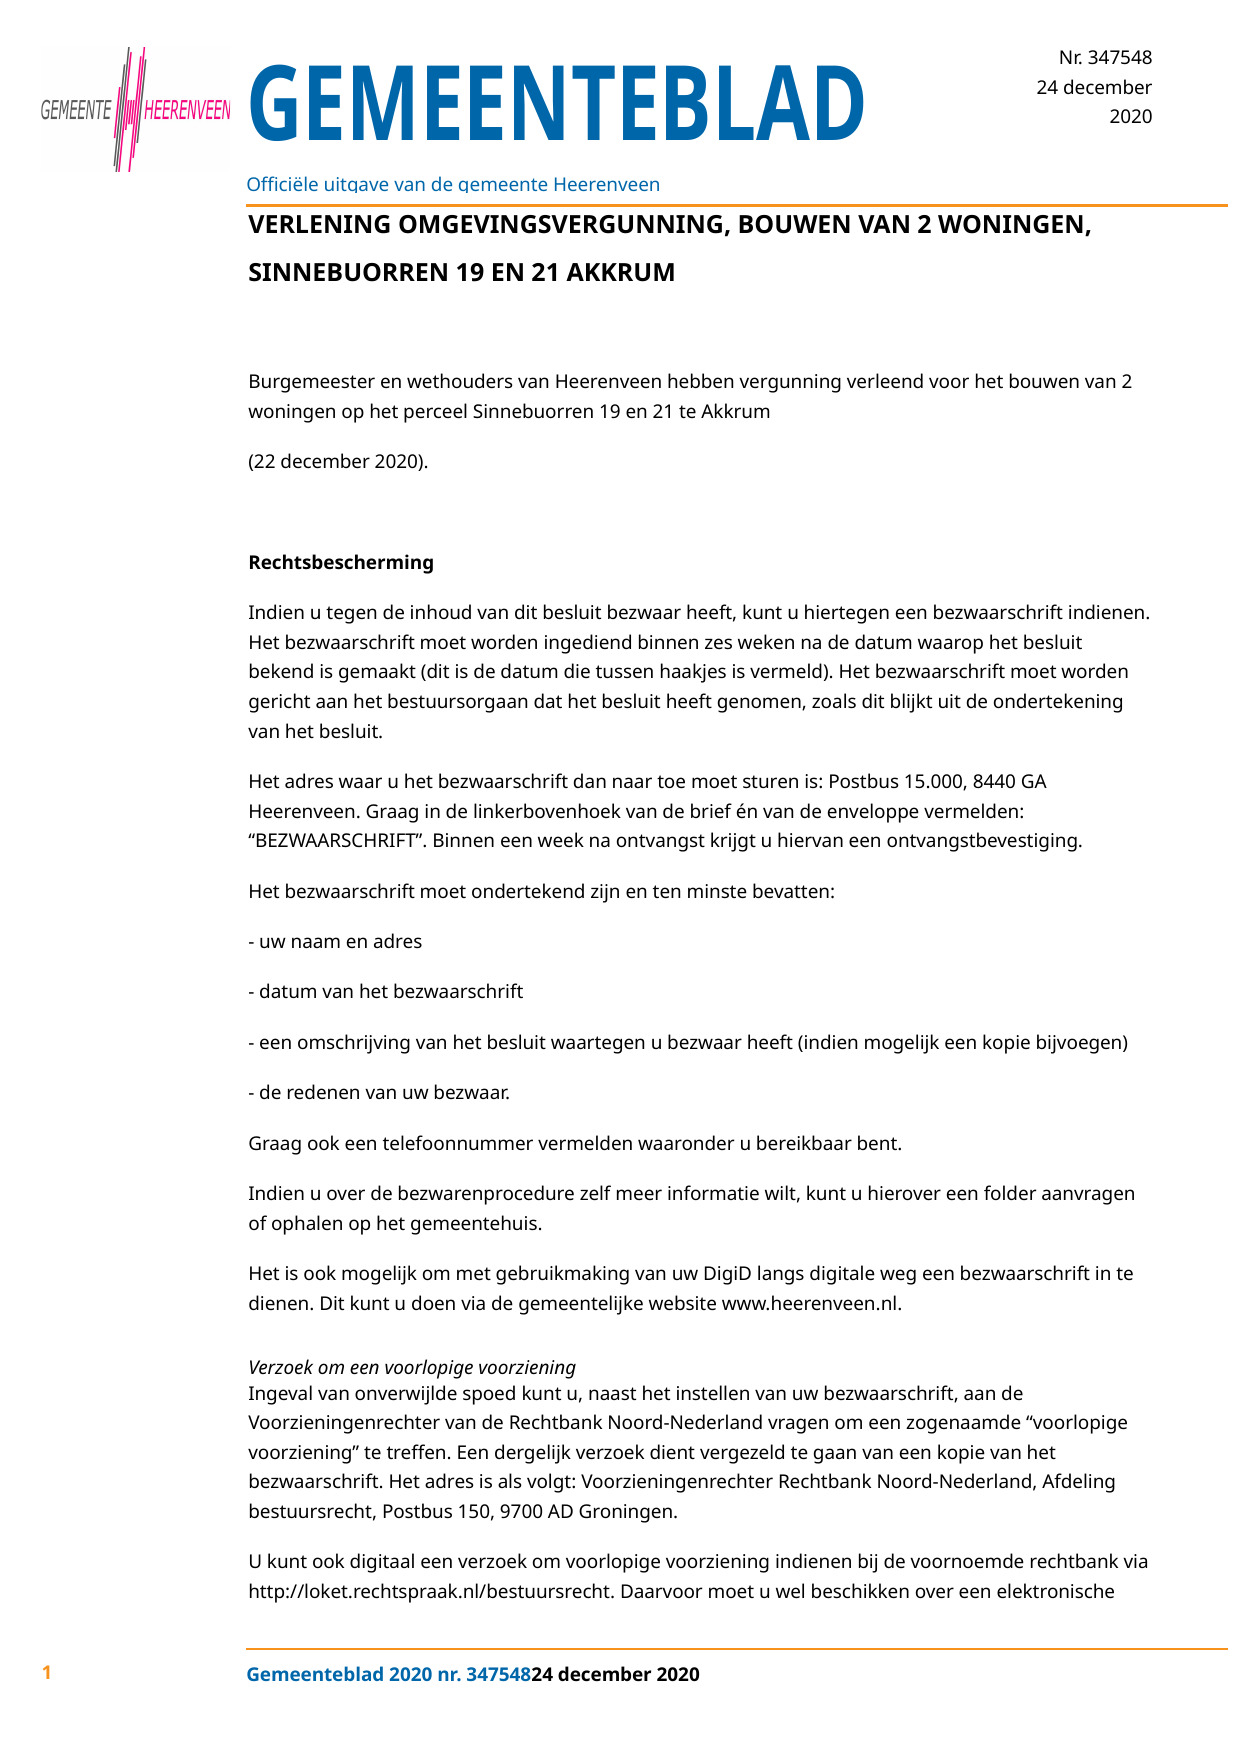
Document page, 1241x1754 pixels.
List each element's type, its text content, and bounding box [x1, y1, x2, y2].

text - uw naam en adres [248, 928, 1152, 954]
text Het adres waar u het bezwaarschrift dan naar toe moet sturen is: Postbus 15.000, 8440 GA Heerenveen. Graag in de linkerbovenhoek van de brief én van de enveloppe vermelden: “BEZWAARSCHRIFT”. Binnen een week na ontvangst krijgt u hiervan een ontvangstbevestiging. [248, 768, 1152, 853]
picture [41, 47, 231, 172]
text Indien u over de bezwarenprocedure zelf meer informatie wilt, kunt u hierover een folder aanvragen of ophalen op het gemeentehuis. [248, 1180, 1152, 1236]
text Verzoek om een voorlopige voorziening [248, 1354, 1152, 1380]
text Het is ook mogelijk om met gebruikmaking van uw DigiD langs digitale weg een bezwaarschrift in te dienen. Dit kunt u doen via de gemeentelijke website www.heerenveen.nl. [248, 1260, 1152, 1316]
text Burgemeester en wethouders van Heerenveen hebben vergunning verleend voor het bouwen van 2 woningen op het perceel Sinnebuorren 19 en 21 te Akkrum [248, 368, 1152, 424]
text Rechtsbescherming [248, 549, 1152, 575]
text - een omschrijving van het besluit waartegen u bezwaar heeft (indien mogelijk een kopie bijvoegen) [248, 1029, 1152, 1055]
text VERLENING OMGEVINGSVERGUNNING, BOUWEN VAN 2 WONINGEN, SINNEBUORREN 19 EN 21 AKKRUM [248, 207, 1152, 288]
text - datum van het bezwaarschrift [248, 979, 1152, 1004]
text Ingeval van onverwijlde spoed kunt u, naast het instellen van uw bezwaarschrift, aan de Voorzieningenrechter van de Rechtbank Noord-Nederland vragen om een zogenaamde “voorlopige voorziening” te treffen. Een dergelijk verzoek dient vergezeld te gaan van een kopie van het bezwaarschrift. Het adres is als volgt: Voorzieningenrechter Rechtbank Noord-Nederland, Afdeling bestuursrecht, Postbus 150, 9700 AD Groningen. [248, 1380, 1152, 1524]
text Graag ook een telefoonnummer vermelden waaronder u bereikbaar bent. [248, 1130, 1152, 1156]
text - de redenen van uw bezwaar. [248, 1079, 1152, 1105]
text U kunt ook digitaal een verzoek om voorlopige voorziening indienen bij de voornoemde rechtbank via http://loket.rechtspraak.nl/bestuursrecht. Daarvoor moet u wel beschikken over een elektronische [248, 1548, 1152, 1604]
text Het bezwaarschrift moet ondertekend zijn en ten minste bevatten: [248, 878, 1152, 904]
text (22 december 2020). [248, 448, 1152, 474]
text Indien u tegen de inhoud van dit besluit bezwaar heeft, kunt u hiertegen een bezwaarschrift indienen. Het bezwaarschrift moet worden ingediend binnen zes weken na de datum waarop het besluit bekend is gemaakt (dit is de datum die tussen haakjes is vermeld). Het bezwaarschrift moet worden gericht aan het bestuursorgaan dat het besluit heeft genomen, zoals dit blijkt uit de ondertekening van het besluit. [248, 599, 1152, 744]
